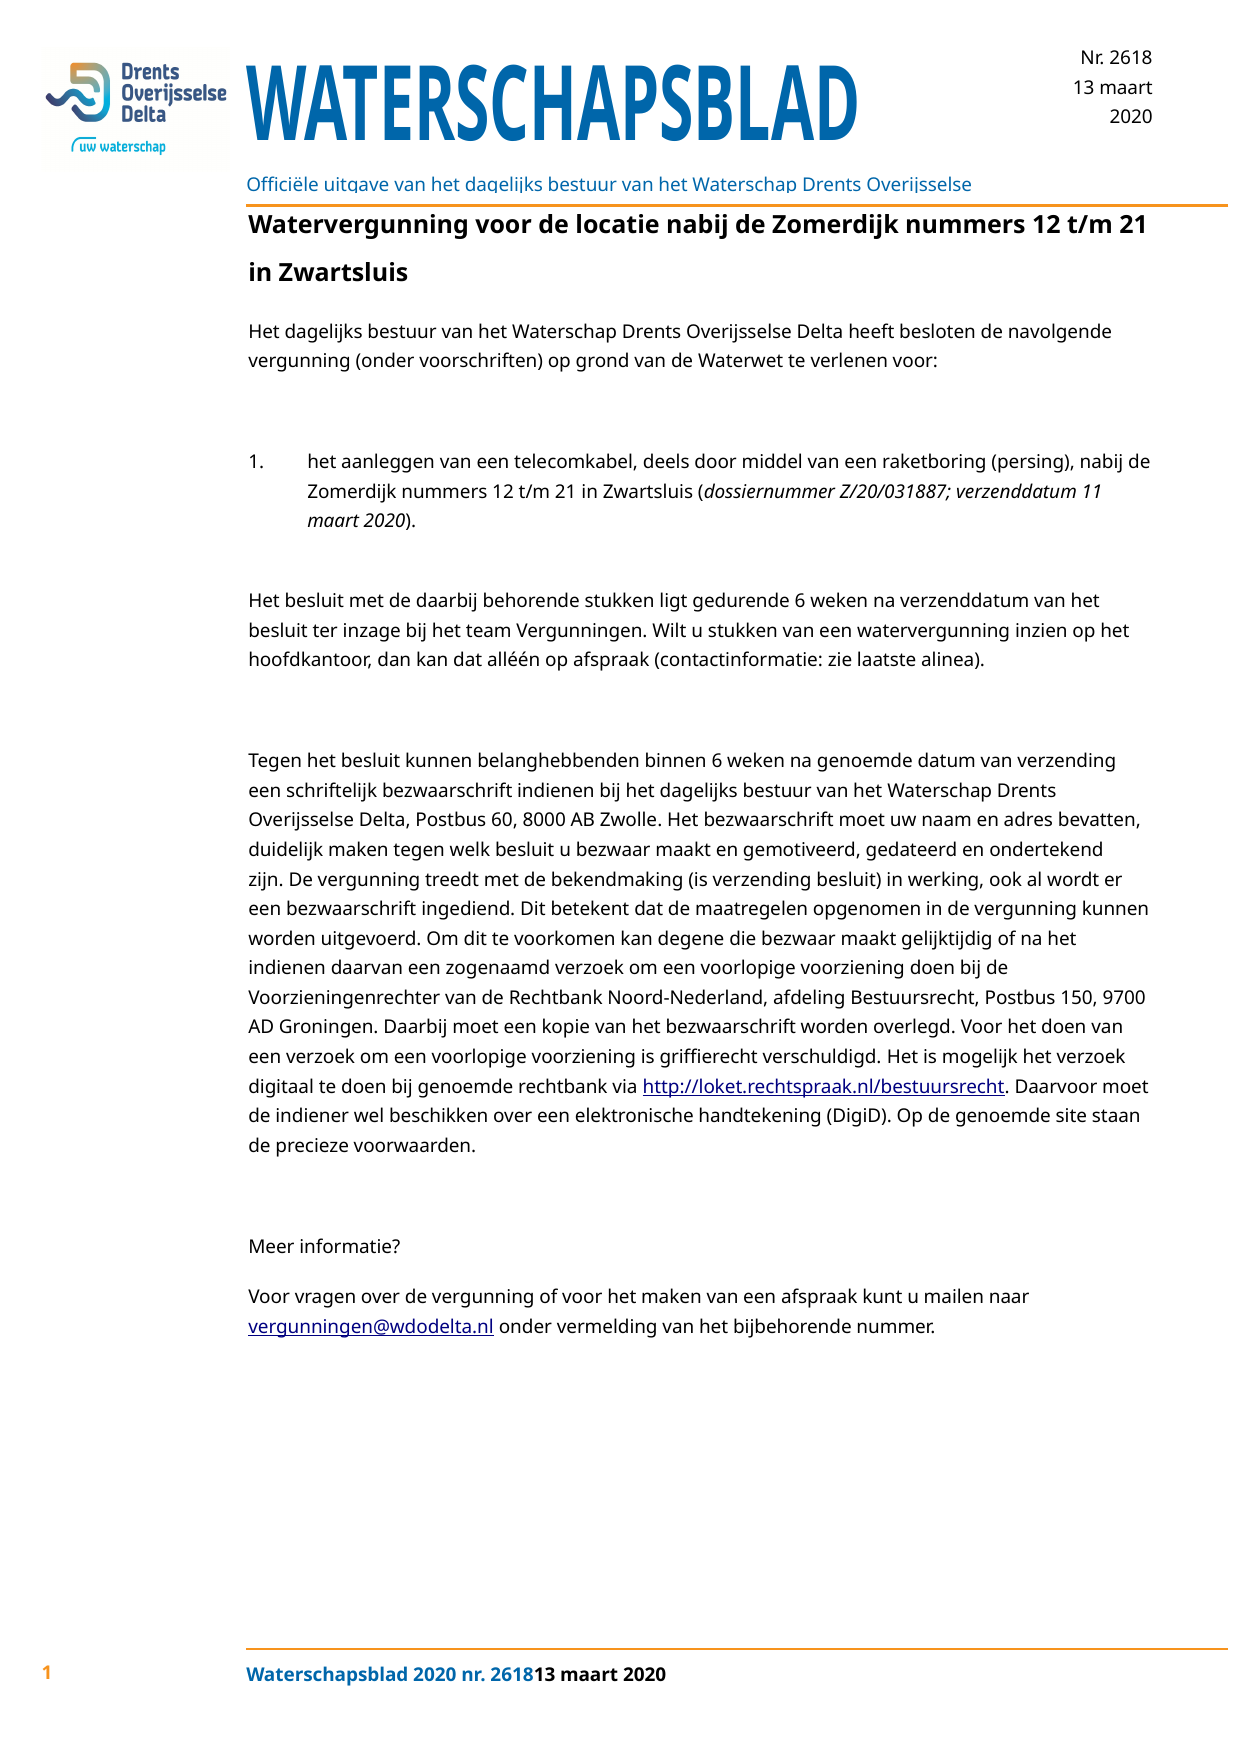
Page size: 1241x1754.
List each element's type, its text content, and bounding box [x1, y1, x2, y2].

text Tegen het besluit kunnen belanghebbenden binnen 6 weken na genoemde datum van verzending een schriftelijk bezwaarschrift indienen bij het dagelijks bestuur van het Waterschap Drents Overijsselse Delta, Postbus 60, 8000 AB Zwolle. Het bezwaarschrift moet uw naam en adres bevatten, duidelijk maken tegen welk besluit u bezwaar maakt en gemotiveerd, gedateerd en ondertekend zijn. De vergunning treedt met de bekendmaking (is verzending besluit) in werking, ook al wordt er een bezwaarschrift ingediend. Dit betekent dat de maatregelen opgenomen in de vergunning kunnen worden uitgevoerd. Om dit te voorkomen kan degene die bezwaar maakt gelijktijdig of na het indienen daarvan een zogenaamd verzoek om een voorlopige voorziening doen bij de Voorzieningenrechter van de Rechtbank Noord-Nederland, afdeling Bestuursrecht, Postbus 150, 9700 AD Groningen. Daarbij moet een kopie van het bezwaarschrift worden overlegd. Voor het doen van een verzoek om een voorlopige voorziening is griffierecht verschuldigd. Het is mogelijk het verzoek digitaal te doen bij genoemde rechtbank via http://loket.rechtspraak.nl/bestuursrecht. Daarvoor moet de indiener wel beschikken over een elektronische handtekening (DigiD). Op de genoemde site staan de precieze voorwaarden. [248, 747, 1152, 1158]
text Voor vragen over de vergunning of voor het maken van een afspraak kunt u mailen naar vergunningen@wdodelta.nl onder vermelding van het bijbehorende nummer. [248, 1283, 1152, 1339]
text Het besluit met de daarbij behorende stukken ligt gedurende 6 weken na verzenddatum van het besluit ter inzage bij het team Vergunningen. Wilt u stukken van een watervergunning inzien op het hoofdkantoor, dan kan dat alléén op afspraak (contactinformatie: zie laatste alinea). [248, 587, 1152, 672]
text Meer informatie? [248, 1233, 1152, 1259]
picture [41, 47, 231, 172]
list het aanleggen van een telecomkabel, deels door middel van een raketboring (persing), nabij de Zomerdijk nummers 12 t/m 21 in Zwartsluis (dossiernummer Z/20/031887; verzenddatum 11 maart 2020). [248, 448, 1152, 533]
text Watervergunning voor de locatie nabij de Zomerdijk nummers 12 t/m 21 in Zwartsluis [248, 207, 1152, 288]
text Het dagelijks bestuur van het Waterschap Drents Overijsselse Delta heeft besloten de navolgende vergunning (onder voorschriften) op grond van de Waterwet te verlenen voor: [248, 318, 1152, 373]
